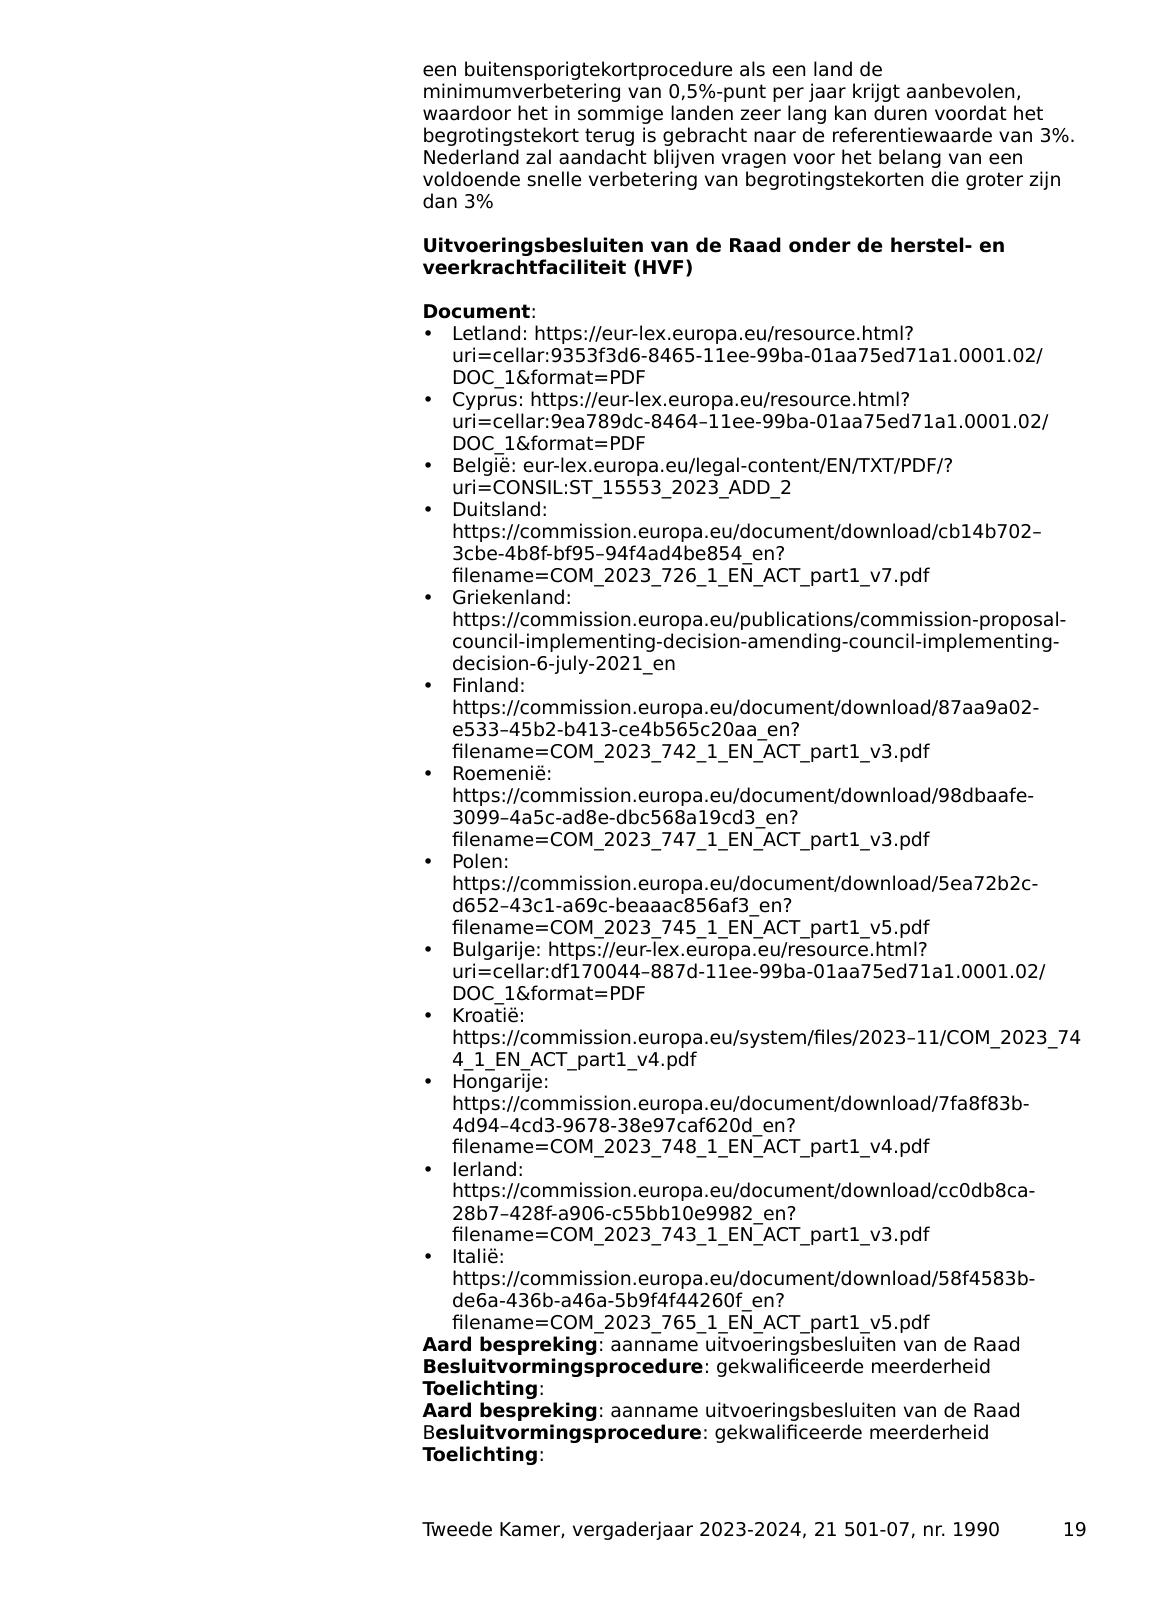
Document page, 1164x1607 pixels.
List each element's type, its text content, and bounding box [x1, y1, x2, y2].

text Aard bespreking: aanname uitvoeringsbesluiten van de Raad [422, 1334, 1087, 1356]
text • Italië: https://commission.europa.eu/document/download/58f4583b-de6a-436b-a46a-5b9f4f44260f_en?filename=COM_2023_765_1_EN_ACT_part1_v5.pdf [422, 1246, 1087, 1334]
text Besluitvormingsprocedure: gekwalificeerde meerderheid [422, 1422, 1087, 1444]
subtitle Uitvoeringsbesluiten van de Raad onder de herstel- en veerkrachtfaciliteit (HVF) [422, 235, 1087, 279]
text • Duitsland: https://commission.europa.eu/document/download/cb14b702–3cbe-4b8f-bf95–94f4ad4be854_en?filename=COM_2023_726_1_EN_ACT_part1_v7.pdf [422, 499, 1087, 587]
text Aard bespreking: aanname uitvoeringsbesluiten van de Raad [422, 1400, 1087, 1422]
text • Griekenland: https://commission.europa.eu/publications/commission-proposal-council-implementing-decision-amending-council-implementing-decision-6-july-2021_en [422, 587, 1087, 675]
text een buitensporigtekortprocedure als een land de minimumverbetering van 0,5%-punt per jaar krijgt aanbevolen, waardoor het in sommige landen zeer lang kan duren voordat het begrotingstekort terug is gebracht naar de referentiewaarde van 3%. Nederland zal aandacht blijven vragen voor het belang van een voldoende snelle verbetering van begrotingstekorten die groter zijn dan 3% [422, 59, 1087, 213]
text Toelichting: [422, 1378, 1087, 1400]
text • Bulgarije: https://eur-lex.europa.eu/resource.html?uri=cellar:df170044–887d-11ee-99ba-01aa75ed71a1.0001.02/DOC_1&format=PDF [422, 939, 1087, 1004]
text Toelichting: [422, 1444, 1087, 1466]
text • Roemenië: https://commission.europa.eu/document/download/98dbaafe-3099–4a5c-ad8e-dbc568a19cd3_en?filename=COM_2023_747_1_EN_ACT_part1_v3.pdf [422, 763, 1087, 851]
text • Finland: https://commission.europa.eu/document/download/87aa9a02-e533–45b2-b413-ce4b565c20aa_en?filename=COM_2023_742_1_EN_ACT_part1_v3.pdf [422, 675, 1087, 763]
text • Cyprus: https://eur-lex.europa.eu/resource.html?uri=cellar:9ea789dc-8464–11ee-99ba-01aa75ed71a1.0001.02/DOC_1&format=PDF [422, 389, 1087, 455]
text • Polen: https://commission.europa.eu/document/download/5ea72b2c-d652–43c1-a69c-beaaac856af3_en?filename=COM_2023_745_1_EN_ACT_part1_v5.pdf [422, 851, 1087, 939]
text • België: eur-lex.europa.eu/legal-content/EN/TXT/PDF/?uri=CONSIL:ST_15553_2023_ADD_2 [422, 455, 1087, 499]
text • Kroatië: https://commission.europa.eu/system/files/2023–11/COM_2023_744_1_EN_ACT_part1_v4.pdf [422, 1004, 1087, 1071]
text Besluitvormingsprocedure: gekwalificeerde meerderheid [422, 1356, 1087, 1378]
text Document: [422, 301, 1087, 323]
text • Hongarije: https://commission.europa.eu/document/download/7fa8f83b-4d94–4cd3-9678-38e97caf620d_en?filename=COM_2023_748_1_EN_ACT_part1_v4.pdf [422, 1071, 1087, 1158]
text • Letland: https://eur-lex.europa.eu/resource.html?uri=cellar:9353f3d6-8465-11ee-99ba-01aa75ed71a1.0001.02/DOC_1&format=PDF [422, 323, 1087, 389]
text • Ierland: https://commission.europa.eu/document/download/cc0db8ca-28b7–428f-a906-c55bb10e9982_en?filename=COM_2023_743_1_EN_ACT_part1_v3.pdf [422, 1158, 1087, 1246]
